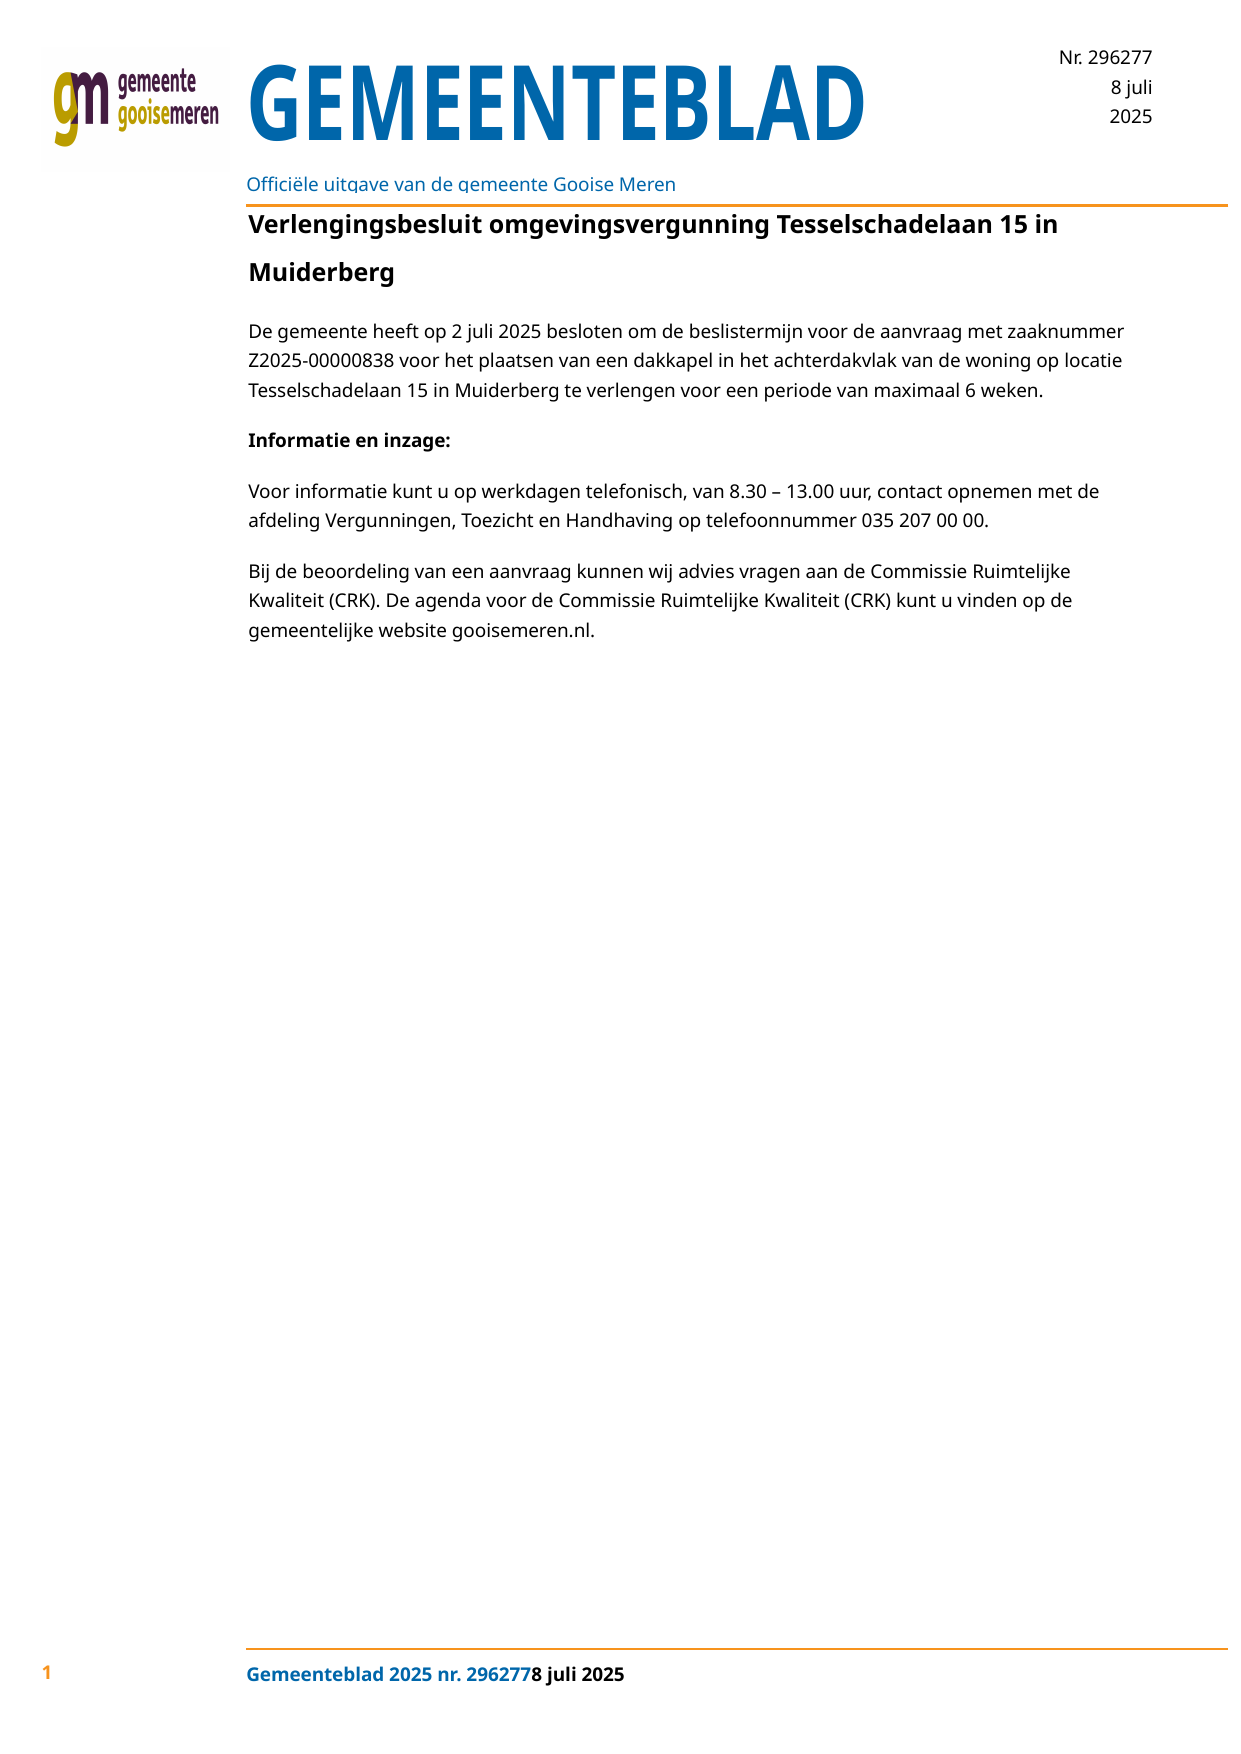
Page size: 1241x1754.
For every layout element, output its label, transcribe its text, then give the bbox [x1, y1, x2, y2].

picture [41, 47, 231, 172]
text Voor informatie kunt u op werkdagen telefonisch, van 8.30 – 13.00 uur, contact opnemen met de afdeling Vergunningen, Toezicht en Handhaving op telefoonnummer 035 207 00 00. [248, 478, 1152, 533]
text Bij de beoordeling van een aanvraag kunnen wij advies vragen aan de Commissie Ruimtelijke Kwaliteit (CRK). De agenda voor de Commissie Ruimtelijke Kwaliteit (CRK) kunt u vinden op de gemeentelijke website gooisemeren.nl. [248, 558, 1152, 643]
text Informatie en inzage: [248, 427, 1152, 453]
text De gemeente heeft op 2 juli 2025 besloten om de beslistermijn voor de aanvraag met zaaknummer Z2025-00000838 voor het plaatsen van een dakkapel in het achterdakvlak van de woning op locatie Tesselschadelaan 15 in Muiderberg te verlengen voor een periode van maximaal 6 weken. [248, 318, 1152, 403]
text Verlengingsbesluit omgevingsvergunning Tesselschadelaan 15 in Muiderberg [248, 207, 1152, 288]
